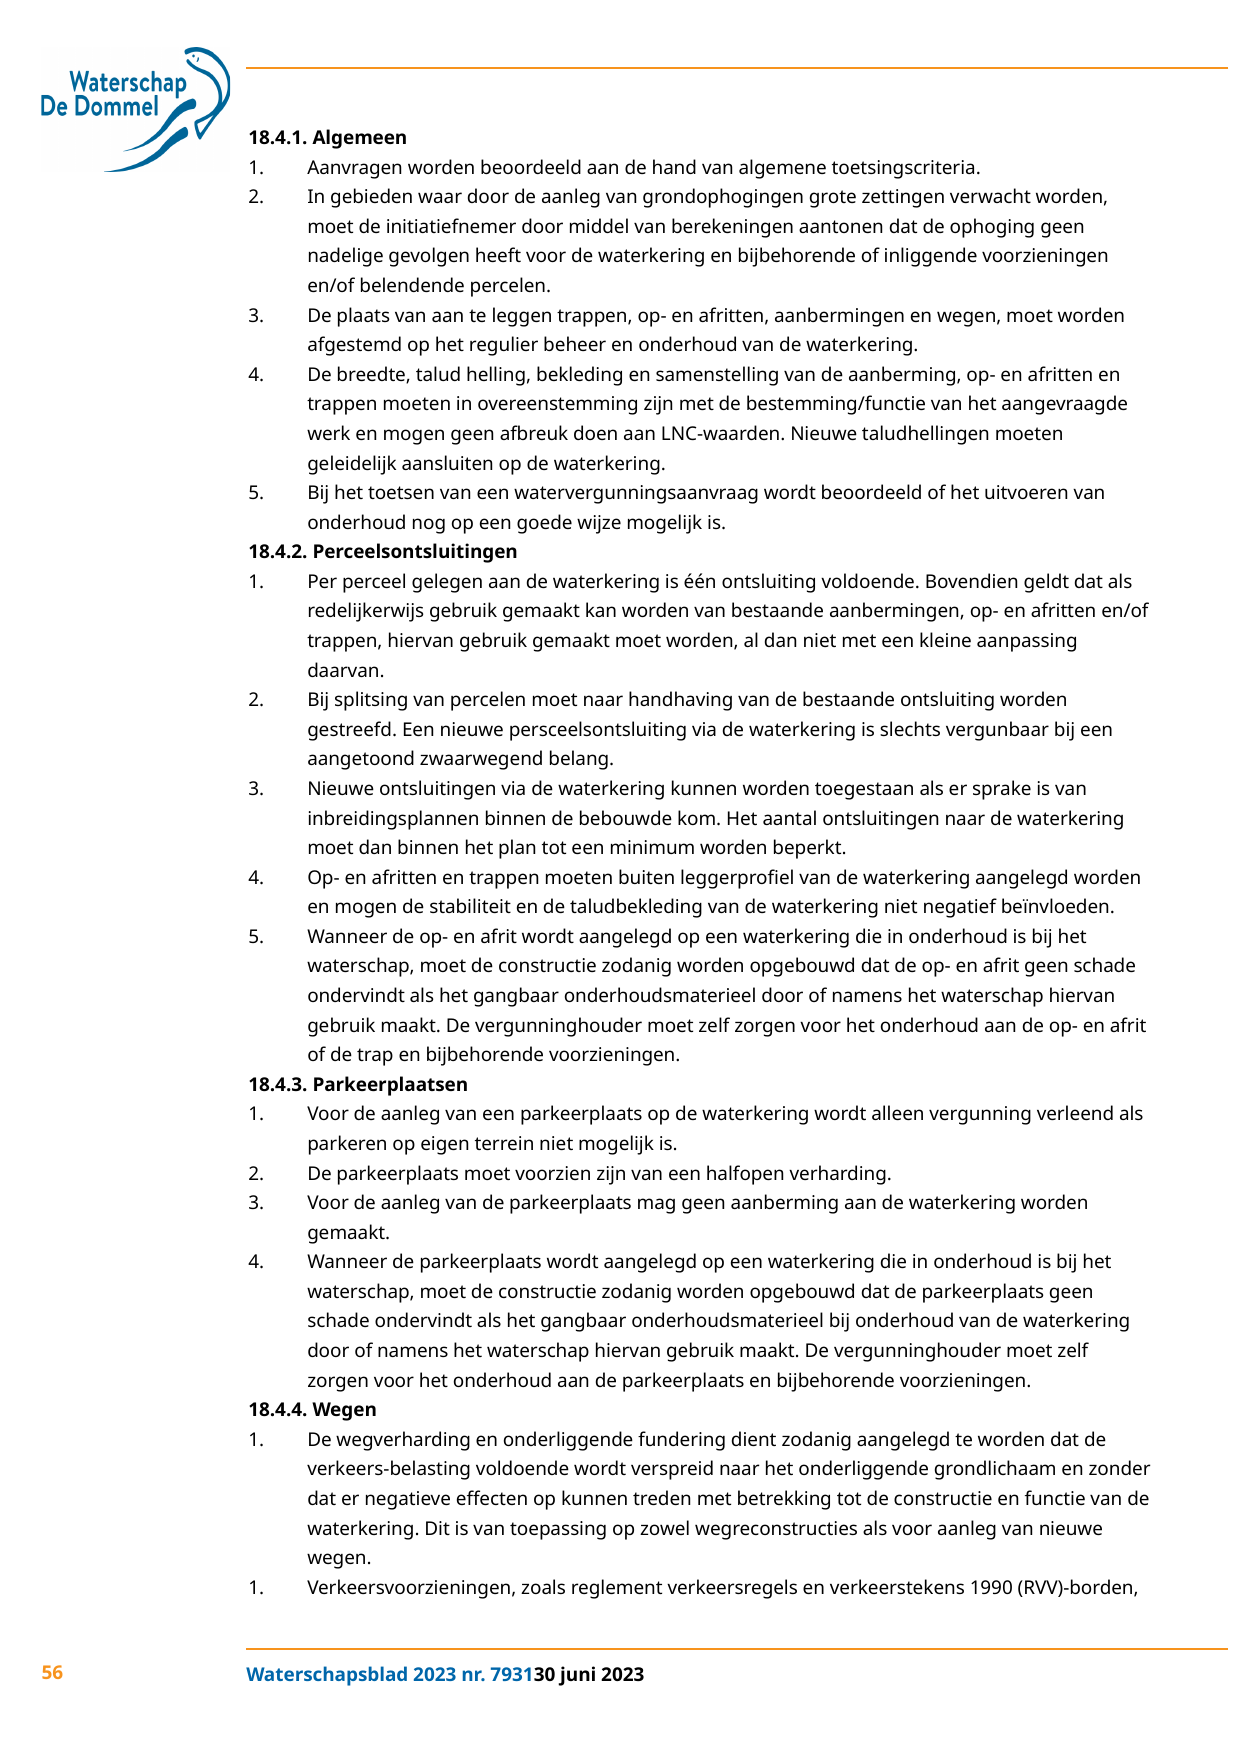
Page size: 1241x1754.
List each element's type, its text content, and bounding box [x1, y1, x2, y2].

text 18.4.2. Perceelsontsluitingen [248, 538, 1152, 564]
picture [41, 47, 231, 172]
list Voor de aanleg van een parkeerplaats op de waterkering wordt alleen vergunning verleend als parkeren op eigen terrein niet mogelijk is. [248, 1101, 1152, 1156]
picture [204, 47, 231, 76]
list De breedte, talud helling, bekleding en samenstelling van de aanberming, op- en afritten en trappen moeten in overeenstemming zijn met de bestemming/functie van het aangevraagde werk en mogen geen afbreuk doen aan LNC-waarden. Nieuwe taludhellingen moeten geleidelijk aansluiten op de waterkering. [248, 361, 1152, 476]
list De plaats van aan te leggen trappen, op- en afritten, aanbermingen en wegen, moet worden afgestemd op het regulier beheer en onderhoud van de waterkering. [248, 302, 1152, 357]
list Wanneer de op- en afrit wordt aangelegd op een waterkering die in onderhoud is bij het waterschap, moet de constructie zodanig worden opgebouwd dat de op- en afrit geen schade ondervindt als het gangbaar onderhoudsmaterieel door of namens het waterschap hiervan gebruik maakt. De vergunninghouder moet zelf zorgen voor het onderhoud aan de op- en afrit of de trap en bijbehorende voorzieningen. [248, 923, 1152, 1067]
list Wanneer de parkeerplaats wordt aangelegd op een waterkering die in onderhoud is bij het waterschap, moet de constructie zodanig worden opgebouwd dat de parkeerplaats geen schade ondervindt als het gangbaar onderhoudsmaterieel bij onderhoud van de waterkering door of namens het waterschap hiervan gebruik maakt. De vergunninghouder moet zelf zorgen voor het onderhoud aan de parkeerplaats en bijbehorende voorzieningen. [248, 1248, 1152, 1393]
list De wegverharding en onderliggende fundering dient zodanig aangelegd te worden dat de verkeers-belasting voldoende wordt verspreid naar het onderliggende grondlichaam en zonder dat er negatieve effecten op kunnen treden met betrekking tot de constructie en functie van de waterkering. Dit is van toepassing op zowel wegreconstructies als voor aanleg van nieuwe wegen. [248, 1426, 1152, 1570]
list Bij het toetsen van een watervergunningsaanvraag wordt beoordeeld of het uitvoeren van onderhoud nog op een goede wijze mogelijk is. [248, 479, 1152, 535]
list Aanvragen worden beoordeeld aan de hand van algemene toetsingscriteria. [248, 154, 1152, 180]
text 18.4.3. Parkeerplaatsen [248, 1071, 1152, 1097]
list De parkeerplaats moet voorzien zijn van een halfopen verharding. [248, 1160, 1152, 1186]
text 18.4.4. Wegen [248, 1396, 1152, 1422]
text 18.4.1. Algemeen [248, 124, 1152, 150]
list Per perceel gelegen aan de waterkering is één ontsluiting voldoende. Bovendien geldt dat als redelijkerwijs gebruik gemaakt kan worden van bestaande aanbermingen, op- en afritten en/of trappen, hiervan gebruik gemaakt moet worden, al dan niet met een kleine aanpassing daarvan. [248, 568, 1152, 683]
list Bij splitsing van percelen moet naar handhaving van de bestaande ontsluiting worden gestreefd. Een nieuwe persceelsontsluiting via de waterkering is slechts vergunbaar bij een aangetoond zwaarwegend belang. [248, 686, 1152, 771]
list Nieuwe ontsluitingen via de waterkering kunnen worden toegestaan als er sprake is van inbreidingsplannen binnen de bebouwde kom. Het aantal ontsluitingen naar de waterkering moet dan binnen het plan tot een minimum worden beperkt. [248, 775, 1152, 860]
list Voor de aanleg van de parkeerplaats mag geen aanberming aan de waterkering worden gemaakt. [248, 1189, 1152, 1245]
picture [45, 99, 51, 111]
picture [198, 118, 210, 131]
list In gebieden waar door de aanleg van grondophogingen grote zettingen verwacht worden, moet de initiatiefnemer door middel van berekeningen aantonen dat de ophoging geen nadelige gevolgen heeft voor de waterkering en bijbehorende of inliggende voorzieningen en/of belendende percelen. [248, 183, 1152, 298]
list Verkeersvoorzieningen, zoals reglement verkeersregels en verkeerstekens 1990 (RVV)-borden, [248, 1574, 1152, 1600]
list Op- en afritten en trappen moeten buiten leggerprofiel van de waterkering aangelegd worden en mogen de stabiliteit en de taludbekleding van de waterkering niet negatief beïnvloeden. [248, 864, 1152, 919]
